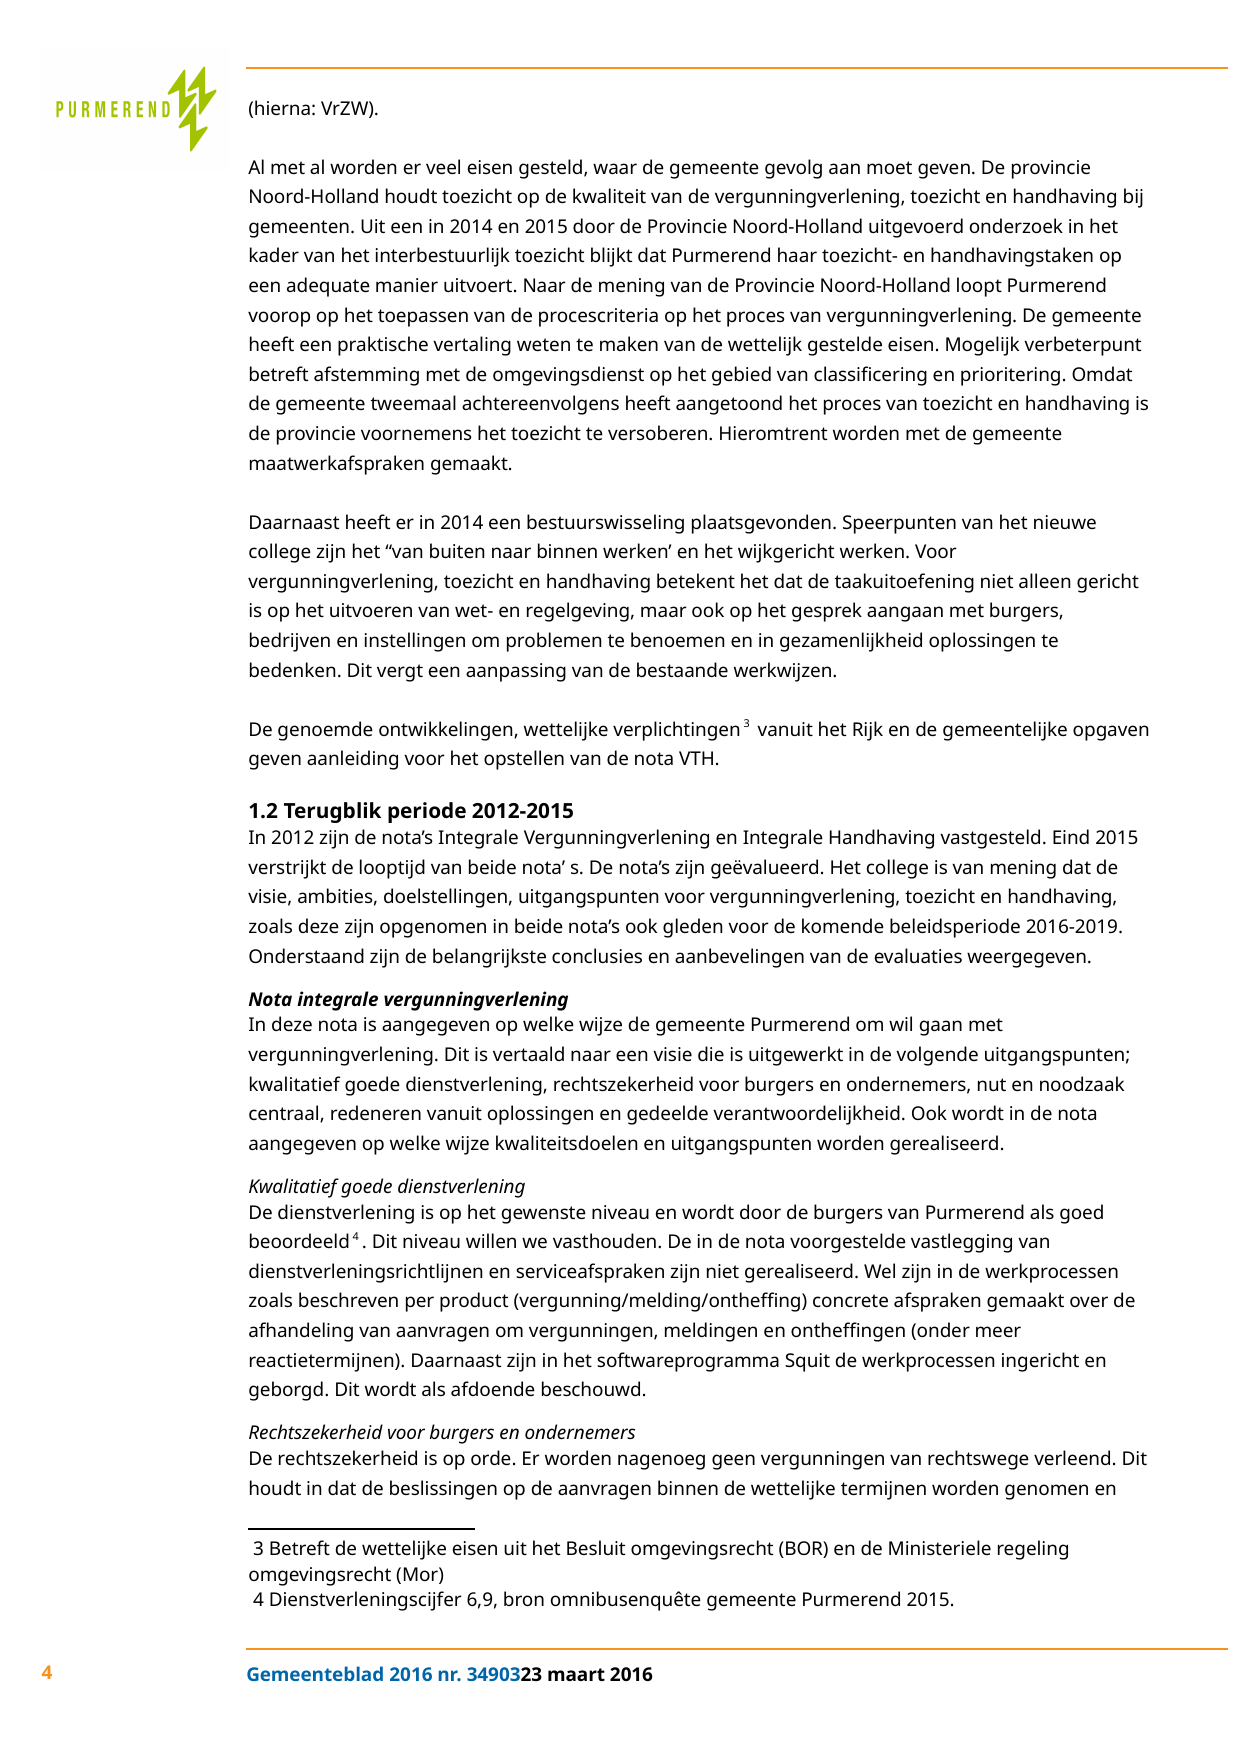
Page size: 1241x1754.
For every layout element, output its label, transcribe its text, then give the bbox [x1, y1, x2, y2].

text De rechtszekerheid is op orde. Er worden nagenoeg geen vergunningen van rechtswege verleend. Dit houdt in dat de beslissingen op de aanvragen binnen de wettelijke termijnen worden genomen en [248, 1445, 1152, 1501]
text Kwalitatief goede dienstverlening [248, 1173, 1152, 1199]
text Nota integrale vergunningverlening [248, 986, 1152, 1012]
text (hierna: VrZW). [248, 95, 1152, 121]
picture [41, 47, 231, 172]
text 1.2 Terugblik periode 2012-2015 [248, 796, 1152, 824]
text Rechtszekerheid voor burgers en ondernemers [248, 1419, 1152, 1445]
text Betreft de wettelijke eisen uit het Besluit omgevingsrecht (BOR) en de Ministeriele regeling omgevingsrecht (Mor) [248, 1535, 1152, 1586]
text Dienstverleningscijfer 6,9, bron omnibusenquête gemeente Purmerend 2015. [248, 1586, 1152, 1612]
text De dienstverlening is op het gewenste niveau en wordt door de burgers van Purmerend als goed beoordeeld. Dit niveau willen we vasthouden. De in de nota voorgestelde vastlegging van dienstverleningsrichtlijnen en serviceafspraken zijn niet gerealiseerd. Wel zijn in de werkprocessen zoals beschreven per product (vergunning/melding/ontheffing) concrete afspraken gemaakt over de afhandeling van aanvragen om vergunningen, meldingen en ontheffingen (onder meer reactietermijnen). Daarnaast zijn in het softwareprogramma Squit de werkprocessen ingericht en geborgd. Dit wordt als afdoende beschouwd. [248, 1199, 1152, 1402]
text In deze nota is aangegeven op welke wijze de gemeente Purmerend om wil gaan met vergunningverlening. Dit is vertaald naar een visie die is uitgewerkt in de volgende uitgangspunten; kwalitatief goede dienstverlening, rechtszekerheid voor burgers en ondernemers, nut en noodzaak centraal, redeneren vanuit oplossingen en gedeelde verantwoordelijkheid. Ook wordt in de nota aangegeven op welke wijze kwaliteitsdoelen en uitgangspunten worden gerealiseerd. [248, 1012, 1152, 1156]
text De genoemde ontwikkelingen, wettelijke verplichtingen vanuit het Rijk en de gemeentelijke opgaven geven aanleiding voor het opstellen van de nota VTH. [248, 716, 1152, 771]
text Daarnaast heeft er in 2014 een bestuurswisseling plaatsgevonden. Speerpunten van het nieuwe college zijn het “van buiten naar binnen werken’ en het wijkgericht werken. Voor vergunningverlening, toezicht en handhaving betekent het dat de taakuitoefening niet alleen gericht is op het uitvoeren van wet- en regelgeving, maar ook op het gesprek aangaan met burgers, bedrijven en instellingen om problemen te benoemen en in gezamenlijkheid oplossingen te bedenken. Dit vergt een aanpassing van de bestaande werkwijzen. [248, 509, 1152, 683]
text Al met al worden er veel eisen gesteld, waar de gemeente gevolg aan moet geven. De provincie Noord-Holland houdt toezicht op de kwaliteit van de vergunningverlening, toezicht en handhaving bij gemeenten. Uit een in 2014 en 2015 door de Provincie Noord-Holland uitgevoerd onderzoek in het kader van het interbestuurlijk toezicht blijkt dat Purmerend haar toezicht- en handhavingstaken op een adequate manier uitvoert. Naar de mening van de Provincie Noord-Holland loopt Purmerend voorop op het toepassen van de procescriteria op het proces van vergunningverlening. De gemeente heeft een praktische vertaling weten te maken van de wettelijk gestelde eisen. Mogelijk verbeterpunt betreft afstemming met de omgevingsdienst op het gebied van classificering en prioritering. Omdat de gemeente tweemaal achtereenvolgens heeft aangetoond het proces van toezicht en handhaving is de provincie voornemens het toezicht te versoberen. Hieromtrent worden met de gemeente maatwerkafspraken gemaakt. [248, 154, 1152, 476]
text In 2012 zijn de nota’s Integrale Vergunningverlening en Integrale Handhaving vastgesteld. Eind 2015 verstrijkt de looptijd van beide nota’ s. De nota’s zijn geëvalueerd. Het college is van mening dat de visie, ambities, doelstellingen, uitgangspunten voor vergunningverlening, toezicht en handhaving, zoals deze zijn opgenomen in beide nota’s ook gleden voor de komende beleidsperiode 2016-2019. Onderstaand zijn de belangrijkste conclusies en aanbevelingen van de evaluaties weergegeven. [248, 824, 1152, 968]
